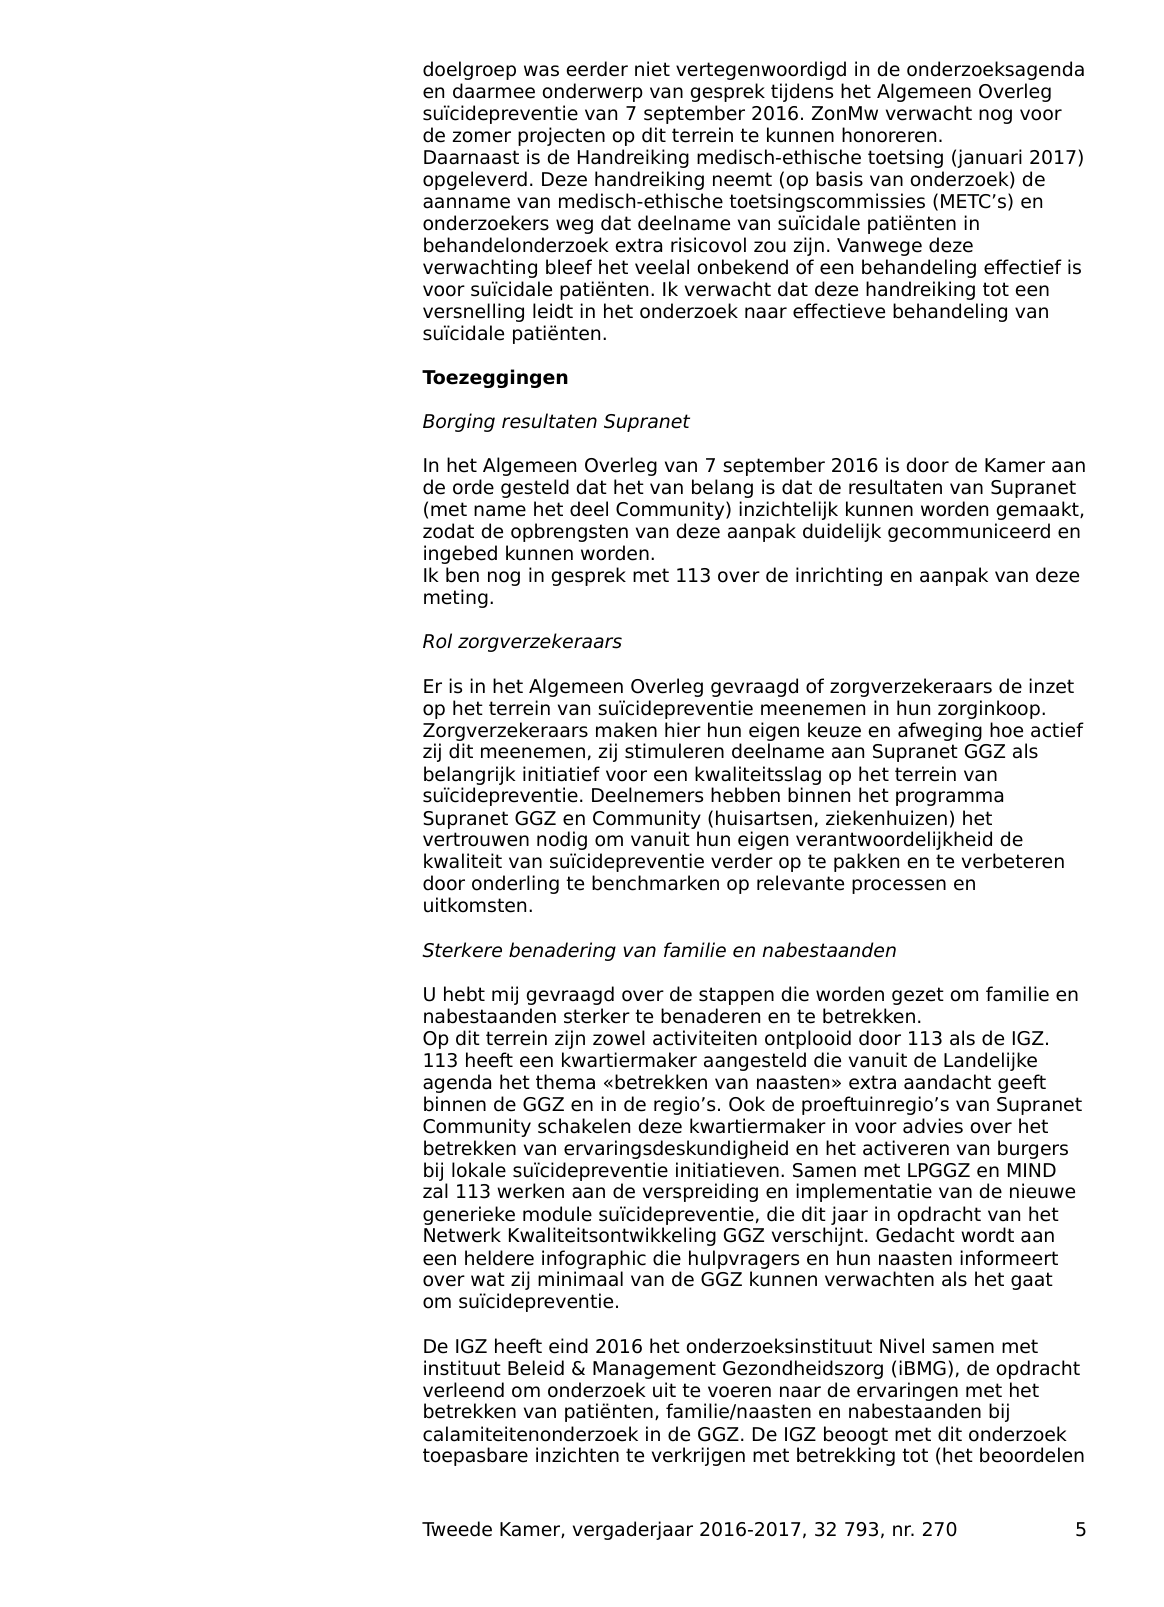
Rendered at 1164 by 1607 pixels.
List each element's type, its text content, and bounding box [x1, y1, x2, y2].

text Ik ben nog in gesprek met 113 over de inrichting en aanpak van deze meting. [422, 565, 1087, 609]
text In het Algemeen Overleg van 7 september 2016 is door de Kamer aan de orde gesteld dat het van belang is dat de resultaten van Supranet (met name het deel Community) inzichtelijk kunnen worden gemaakt, zodat de opbrengsten van deze aanpak duidelijk gecommuniceerd en ingebed kunnen worden. [422, 455, 1087, 565]
text doelgroep was eerder niet vertegenwoordigd in de onderzoeksagenda en daarmee onderwerp van gesprek tijdens het Algemeen Overleg suïcidepreventie van 7 september 2016. ZonMw verwacht nog voor de zomer projecten op dit terrein te kunnen honoreren. [422, 59, 1087, 147]
text U hebt mij gevraagd over de stappen die worden gezet om familie en nabestaanden sterker te benaderen en te betrekken. [422, 984, 1087, 1028]
subtitle Rol zorgverzekeraars [422, 631, 1087, 653]
subtitle Sterkere benadering van familie en nabestaanden [422, 939, 1087, 961]
text De IGZ heeft eind 2016 het onderzoeksinstituut Nivel samen met instituut Beleid & Management Gezondheidszorg (iBMG), de opdracht verleend om onderzoek uit te voeren naar de ervaringen met het betrekken van patiënten, familie/naasten en nabestaanden bij calamiteitenonderzoek in de GGZ. De IGZ beoogt met dit onderzoek toepasbare inzichten te verkrijgen met betrekking tot (het beoordelen [422, 1336, 1087, 1467]
text Er is in het Algemeen Overleg gevraagd of zorgverzekeraars de inzet op het terrein van suïcidepreventie meenemen in hun zorginkoop. Zorgverzekeraars maken hier hun eigen keuze en afweging hoe actief zij dit meenemen, zij stimuleren deelname aan Supranet GGZ als belangrijk initiatief voor een kwaliteitsslag op het terrein van suïcidepreventie. Deelnemers hebben binnen het programma Supranet GGZ en Community (huisartsen, ziekenhuizen) het vertrouwen nodig om vanuit hun eigen verantwoordelijkheid de kwaliteit van suïcidepreventie verder op te pakken en te verbeteren door onderling te benchmarken op relevante processen en uitkomsten. [422, 676, 1087, 917]
subtitle Borging resultaten Supranet [422, 411, 1087, 433]
text Daarnaast is de Handreiking medisch-ethische toetsing (januari 2017) opgeleverd. Deze handreiking neemt (op basis van onderzoek) de aanname van medisch-ethische toetsingscommissies (METC’s) en onderzoekers weg dat deelname van suïcidale patiënten in behandelonderzoek extra risicovol zou zijn. Vanwege deze verwachting bleef het veelal onbekend of een behandeling effectief is voor suïcidale patiënten. Ik verwacht dat deze handreiking tot een versnelling leidt in het onderzoek naar effectieve behandeling van suïcidale patiënten. [422, 147, 1087, 345]
subtitle Toezeggingen [422, 367, 1087, 389]
text Op dit terrein zijn zowel activiteiten ontplooid door 113 als de IGZ. 113 heeft een kwartiermaker aangesteld die vanuit de Landelijke agenda het thema «betrekken van naasten» extra aandacht geeft binnen de GGZ en in de regio’s. Ook de proeftuinregio’s van Supranet Community schakelen deze kwartiermaker in voor advies over het betrekken van ervaringsdeskundigheid en het activeren van burgers bij lokale suïcidepreventie initiatieven. Samen met LPGGZ en MIND zal 113 werken aan de verspreiding en implementatie van de nieuwe generieke module suïcidepreventie, die dit jaar in opdracht van het Netwerk Kwaliteitsontwikkeling GGZ verschijnt. Gedacht wordt aan een heldere infographic die hulpvragers en hun naasten informeert over wat zij minimaal van de GGZ kunnen verwachten als het gaat om suïcidepreventie. [422, 1028, 1087, 1313]
